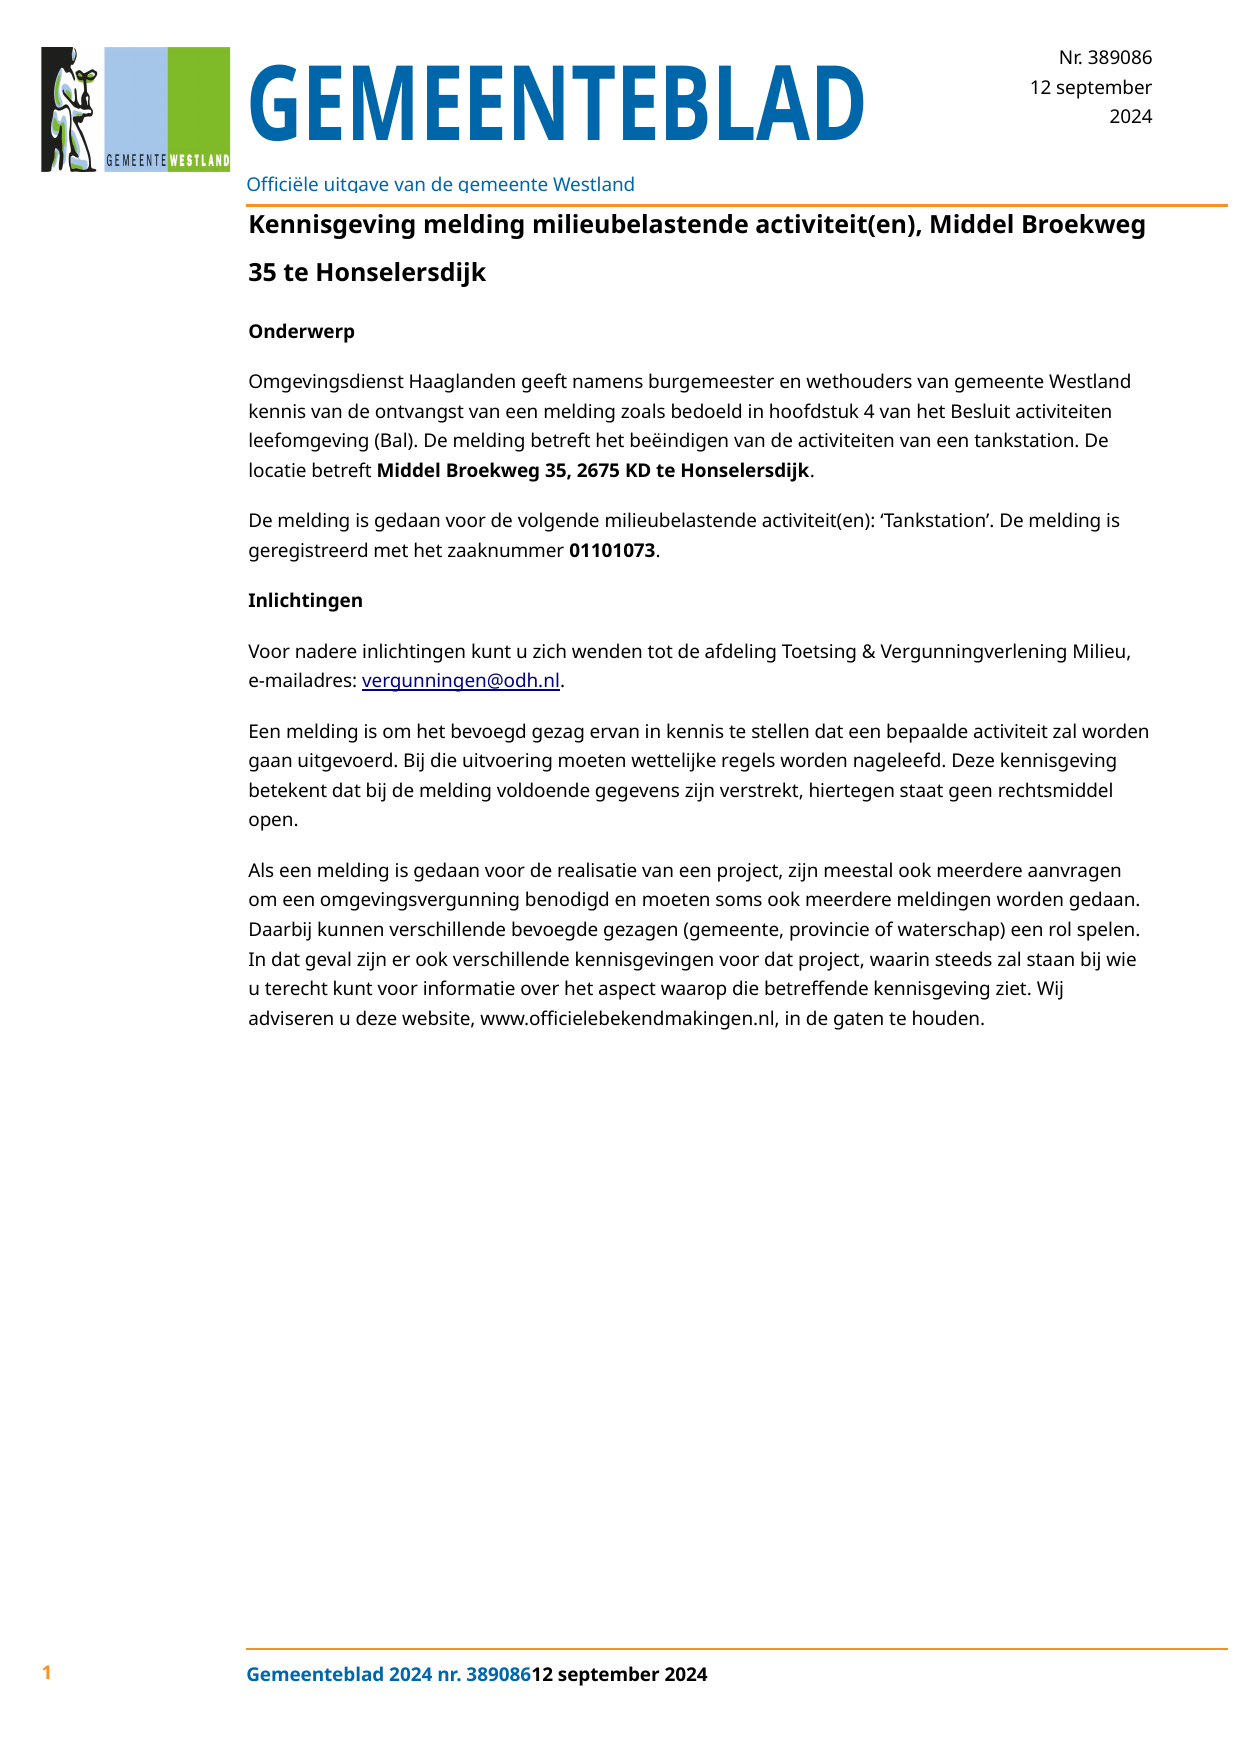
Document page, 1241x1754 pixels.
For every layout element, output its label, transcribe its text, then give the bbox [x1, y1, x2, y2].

picture [41, 47, 231, 172]
text Voor nadere inlichtingen kunt u zich wenden tot de afdeling Toetsing & Vergunningverlening Milieu, e-mailadres: vergunningen@odh.nl. [248, 638, 1152, 693]
text Als een melding is gedaan voor de realisatie van een project, zijn meestal ook meerdere aanvragen om een omgevingsvergunning benodigd en moeten soms ook meerdere meldingen worden gedaan. Daarbij kunnen verschillende bevoegde gezagen (gemeente, provincie of waterschap) een rol spelen. In dat geval zijn er ook verschillende kennisgevingen voor dat project, waarin steeds zal staan bij wie u terecht kunt voor informatie over het aspect waarop die betreffende kennisgeving ziet. Wij adviseren u deze website, www.officielebekendmakingen.nl, in de gaten te houden. [248, 857, 1152, 1031]
text Inlichtingen [248, 587, 1152, 613]
text Een melding is om het bevoegd gezag ervan in kennis te stellen dat een bepaalde activiteit zal worden gaan uitgevoerd. Bij die uitvoering moeten wettelijke regels worden nageleefd. Deze kennisgeving betekent dat bij de melding voldoende gegevens zijn verstrekt, hiertegen staat geen rechtsmiddel open. [248, 718, 1152, 832]
text De melding is gedaan voor de volgende milieubelastende activiteit(en): ‘Tankstation’. De melding is geregistreerd met het zaaknummer 01101073. [248, 507, 1152, 563]
text Omgevingsdienst Haaglanden geeft namens burgemeester en wethouders van gemeente Westland kennis van de ontvangst van een melding zoals bedoeld in hoofdstuk 4 van het Besluit activiteiten leefomgeving (Bal). De melding betreft het beëindigen van de activiteiten van een tankstation. De locatie betreft Middel Broekweg 35, 2675 KD te Honselersdijk. [248, 368, 1152, 483]
text Kennisgeving melding milieubelastende activiteit(en), Middel Broekweg 35 te Honselersdijk [248, 207, 1152, 288]
text Onderwerp [248, 318, 1152, 344]
